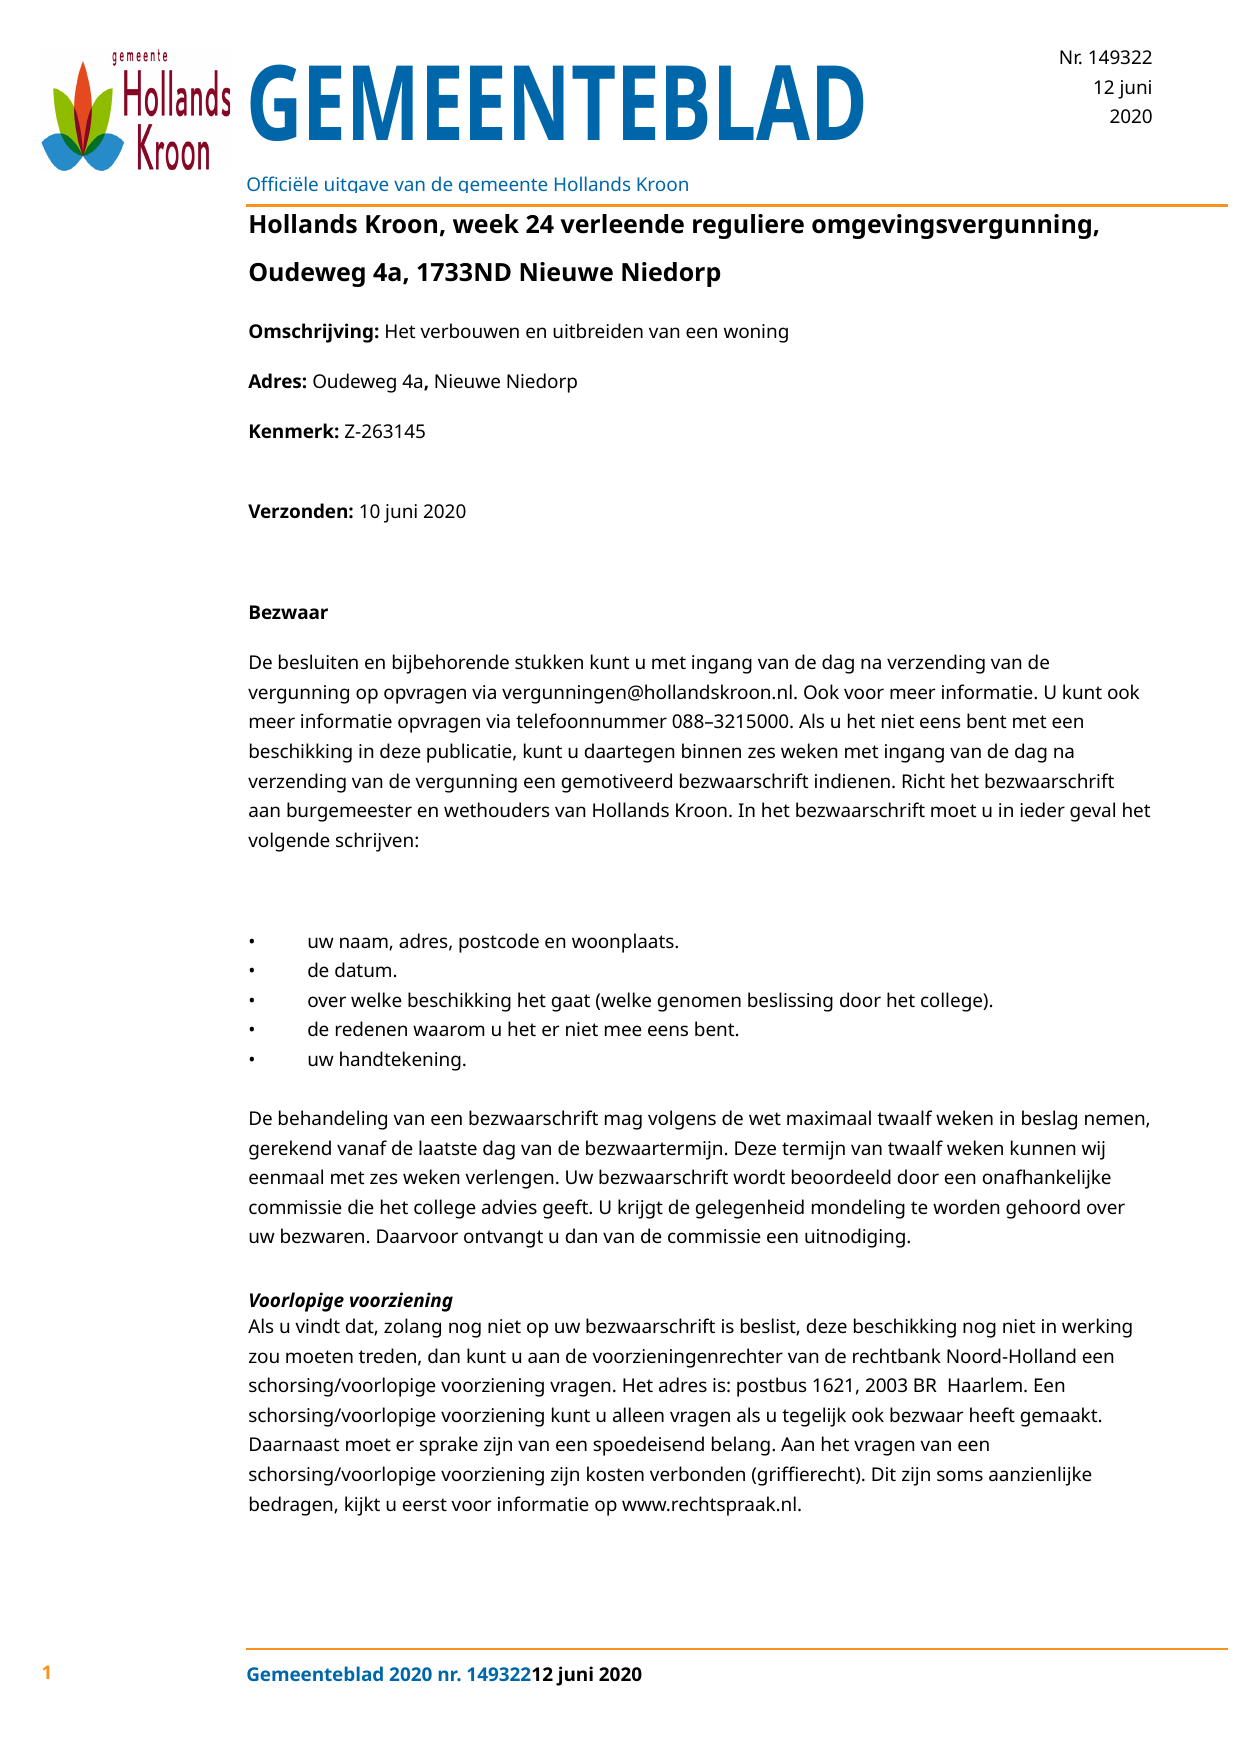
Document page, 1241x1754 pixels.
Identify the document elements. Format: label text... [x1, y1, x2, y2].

list over welke beschikking het gaat (welke genomen beslissing door het college). [248, 987, 1152, 1013]
list uw naam, adres, postcode en woonplaats. [248, 928, 1152, 953]
text Als u vindt dat, zolang nog niet op uw bezwaarschrift is beslist, deze beschikking nog niet in werking zou moeten treden, dan kunt u aan de voorzieningenrechter van de rechtbank Noord-Holland een schorsing/voorlopige voorziening vragen. Het adres is: postbus 1621, 2003 BR Haarlem. Een schorsing/voorlopige voorziening kunt u alleen vragen als u tegelijk ook bezwaar heeft gemaakt. Daarnaast moet er sprake zijn van een spoedeisend belang. Aan het vragen van een schorsing/voorlopige voorziening zijn kosten verbonden (griffierecht). Dit zijn soms aanzienlijke bedragen, kijkt u eerst voor informatie op www.rechtspraak.nl. [248, 1313, 1152, 1517]
text Verzonden: 10 juni 2020 [248, 498, 1152, 524]
table_header [700, 469, 1152, 495]
text Hollands Kroon, week 24 verleende reguliere omgevingsvergunning, Oudeweg 4a, 1733ND Nieuwe Niedorp [248, 207, 1152, 288]
list de redenen waarom u het er niet mee eens bent. [248, 1017, 1152, 1042]
list de datum. [248, 957, 1152, 983]
picture [41, 47, 231, 172]
text De besluiten en bijbehorende stukken kunt u met ingang van de dag na verzending van de vergunning op opvragen via vergunningen@hollandskroon.nl. Ook voor meer informatie. U kunt ook meer informatie opvragen via telefoonnummer 088–3215000. Als u het niet eens bent met een beschikking in deze publicatie, kunt u daartegen binnen zes weken met ingang van de dag na verzending van de vergunning een gemotiveerd bezwaarschrift indienen. Richt het bezwaarschrift aan burgemeester en wethouders van Hollands Kroon. In het bezwaarschrift moet u in ieder geval het volgende schrijven: [248, 649, 1152, 853]
text Voorlopige voorziening [248, 1288, 1152, 1313]
text Adres: Oudeweg 4a, Nieuwe Niedorp [248, 368, 1152, 394]
list uw handtekening. [248, 1046, 1152, 1072]
text Kenmerk: Z-263145 [248, 419, 1152, 444]
table_header [248, 469, 700, 495]
text De behandeling van een bezwaarschrift mag volgens de wet maximaal twaalf weken in beslag nemen, gerekend vanaf de laatste dag van de bezwaartermijn. Deze termijn van twaalf weken kunnen wij eenmaal met zes weken verlengen. Uw bezwaarschrift wordt beoordeeld door een onafhankelijke commissie die het college advies geeft. U krijgt de gelegenheid mondeling te worden gehoord over uw bezwaren. Daarvoor ontvangt u dan van de commissie een uitnodiging. [248, 1105, 1152, 1249]
text Bezwaar [248, 599, 1152, 625]
text Omschrijving: Het verbouwen en uitbreiden van een woning [248, 318, 1152, 344]
